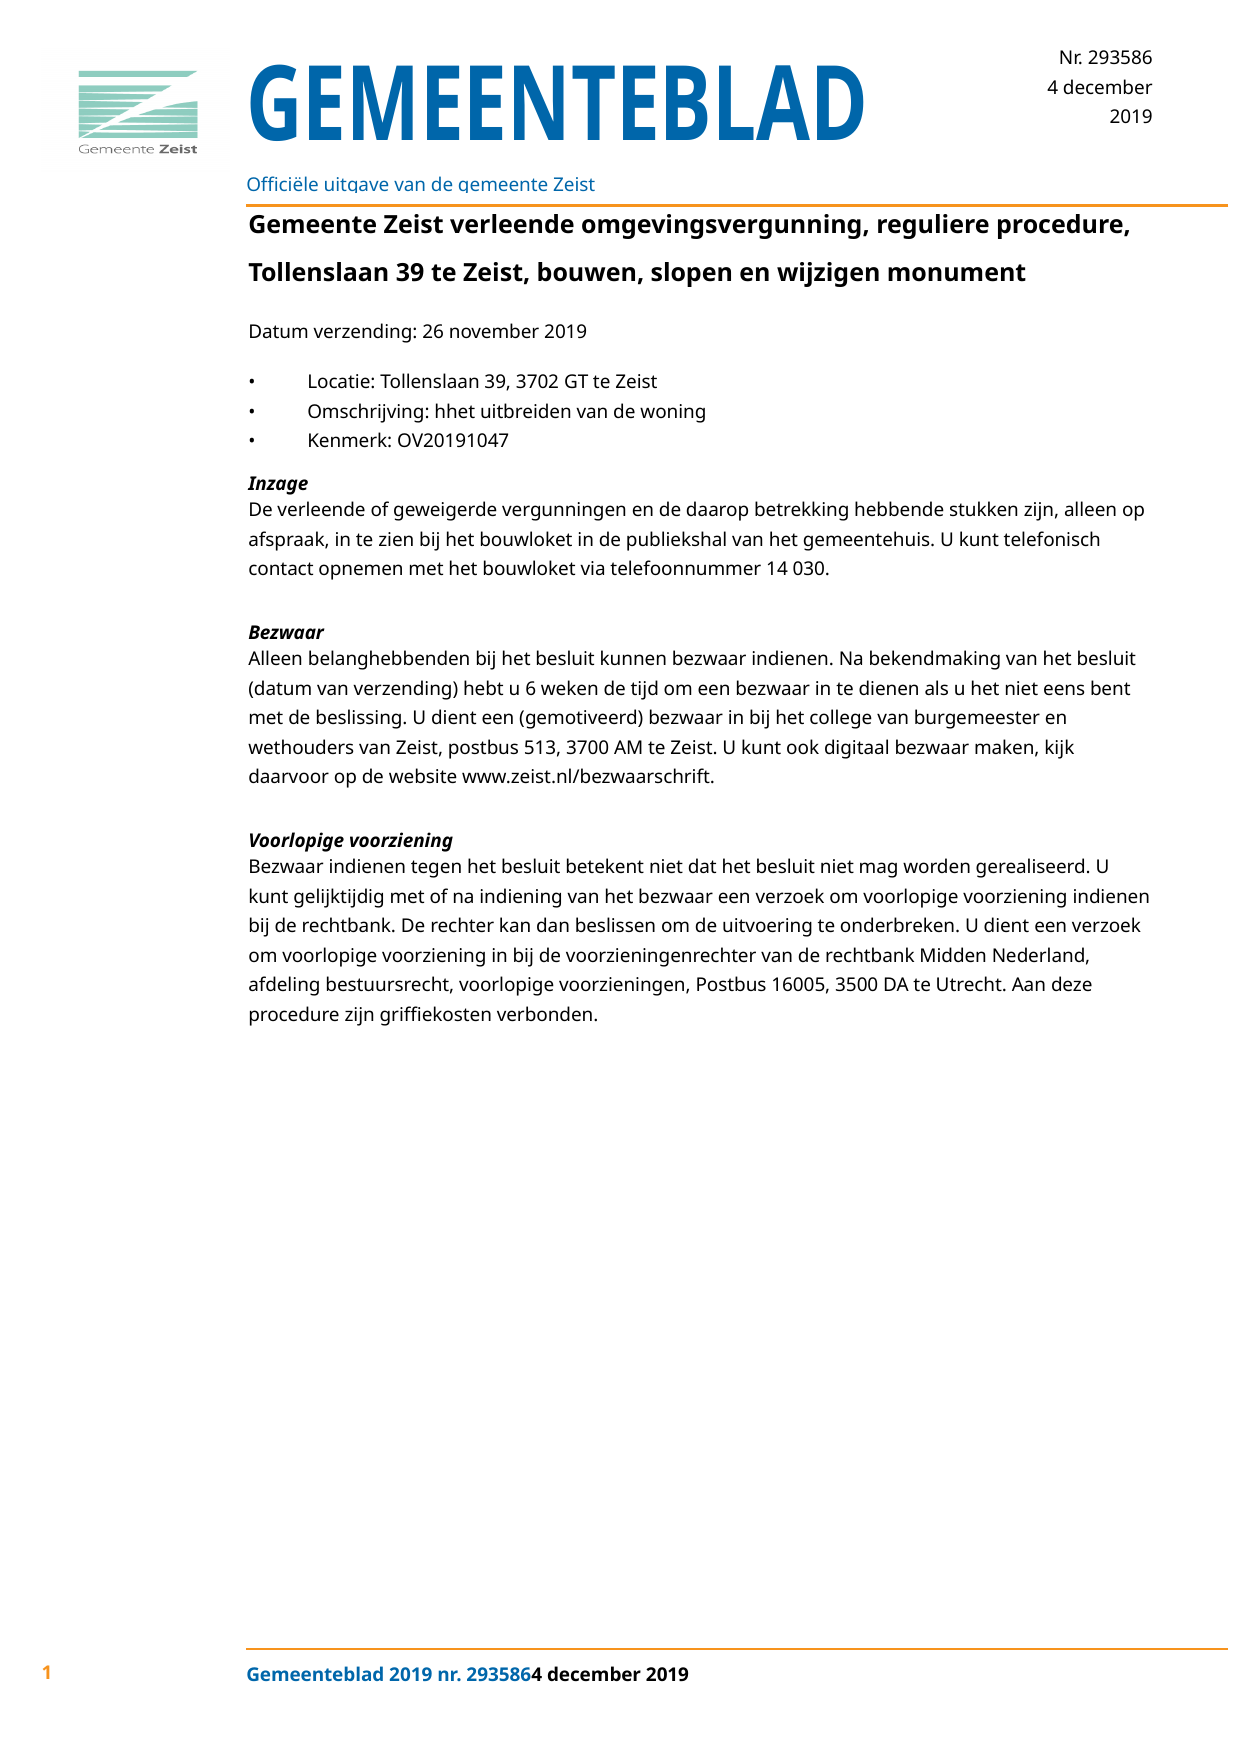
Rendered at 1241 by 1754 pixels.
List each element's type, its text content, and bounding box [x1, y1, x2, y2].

text Bezwaar indienen tegen het besluit betekent niet dat het besluit niet mag worden gerealiseerd. U kunt gelijktijdig met of na indiening van het bezwaar een verzoek om voorlopige voorziening indienen bij de rechtbank. De rechter kan dan beslissen om de uitvoering te onderbreken. U dient een verzoek om voorlopige voorziening in bij de voorzieningenrechter van de rechtbank Midden Nederland, afdeling bestuursrecht, voorlopige voorzieningen, Postbus 16005, 3500 DA te Utrecht. Aan deze procedure zijn griffiekosten verbonden. [248, 853, 1152, 1027]
text Gemeente Zeist verleende omgevingsvergunning, reguliere procedure, Tollenslaan 39 te Zeist, bouwen, slopen en wijzigen monument [248, 207, 1152, 288]
text Voorlopige voorziening [248, 827, 1152, 853]
text Datum verzending: 26 november 2019 [248, 318, 1152, 344]
text Bezwaar [248, 619, 1152, 645]
text Inzage [248, 471, 1152, 496]
picture [41, 47, 231, 172]
list Omschrijving: hhet uitbreiden van de woning [248, 398, 1152, 424]
text De verleende of geweigerde vergunningen en de daarop betrekking hebbende stukken zijn, alleen op afspraak, in te zien bij het bouwloket in de publiekshal van het gemeentehuis. U kunt telefonisch contact opnemen met het bouwloket via telefoonnummer 14 030. [248, 496, 1152, 581]
list Kenmerk: OV20191047 [248, 427, 1152, 453]
text Alleen belanghebbenden bij het besluit kunnen bezwaar indienen. Na bekendmaking van het besluit (datum van verzending) hebt u 6 weken de tijd om een bezwaar in te dienen als u het niet eens bent met de beslissing. U dient een (gemotiveerd) bezwaar in bij het college van burgemeester en wethouders van Zeist, postbus 513, 3700 AM te Zeist. U kunt ook digitaal bezwaar maken, kijk daarvoor op de website www.zeist.nl/bezwaarschrift. [248, 645, 1152, 789]
list Locatie: Tollenslaan 39, 3702 GT te Zeist [248, 368, 1152, 394]
